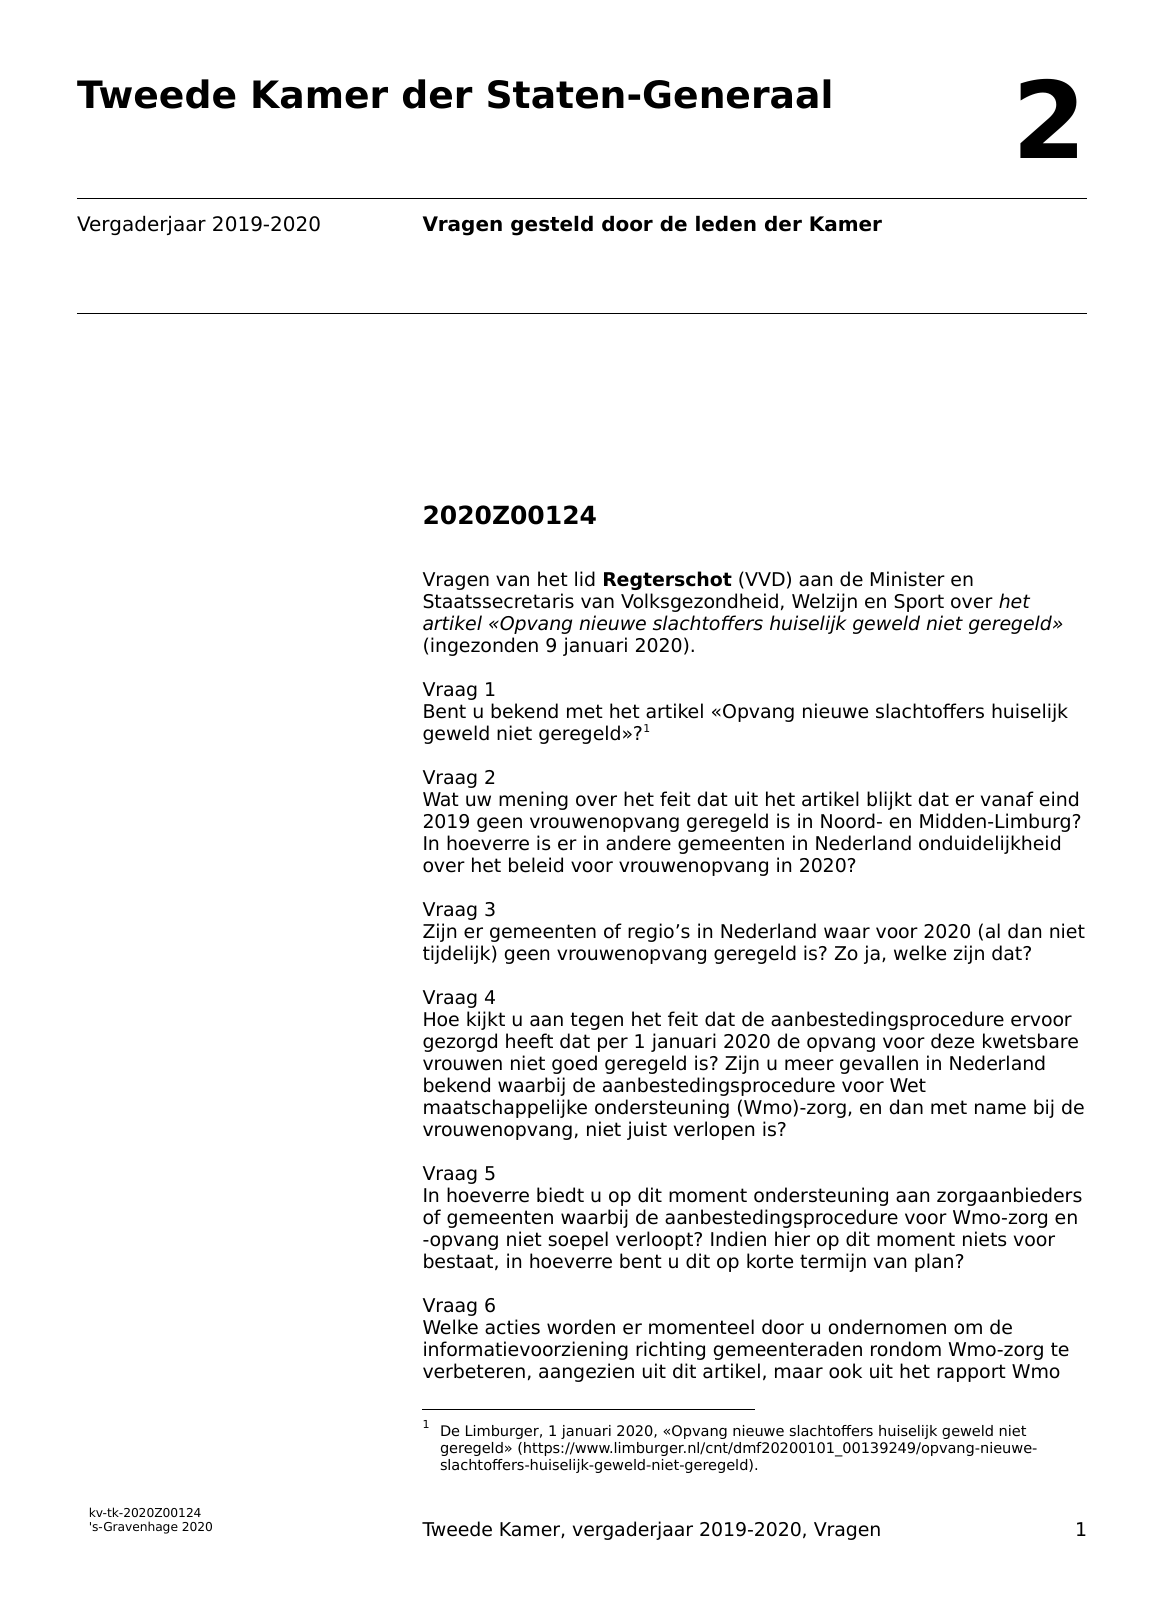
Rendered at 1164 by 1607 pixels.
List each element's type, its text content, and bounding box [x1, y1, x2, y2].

table_cell Vragen gesteld door de leden der Kamer [422, 199, 1087, 313]
text In hoeverre biedt u op dit moment ondersteuning aan zorgaanbieders of gemeenten waarbij de aanbestedingsprocedure voor Wmo-zorg en -opvang niet soepel verloopt? Indien hier op dit moment niets voor bestaat, in hoeverre bent u dit op korte termijn van plan? [422, 1185, 1087, 1273]
text Wat uw mening over het feit dat uit het artikel blijkt dat er vanaf eind 2019 geen vrouwenopvang geregeld is in Noord- en Midden-Limburg? In hoeverre is er in andere gemeenten in Nederland onduidelijkheid over het beleid voor vrouwenopvang in 2020? [422, 789, 1087, 877]
text Vraag 4 [422, 987, 1087, 1009]
text Vraag 2 [422, 767, 1087, 789]
text Zijn er gemeenten of regio’s in Nederland waar voor 2020 (al dan niet tijdelijk) geen vrouwenopvang geregeld is? Zo ja, welke zijn dat? [422, 921, 1087, 965]
text 2020Z00124 [422, 501, 1087, 531]
table_header Tweede Kamer der Staten-Generaal [77, 59, 886, 198]
text De Limburger, 1 januari 2020, «Opvang nieuwe slachtoffers huiselijk geweld niet geregeld» (https://www.limburger.nl/cnt/dmf20200101_00139249/opvang-nieuwe-slachtoffers-huiselijk-geweld-niet-geregeld). [422, 1418, 1087, 1474]
text Bent u bekend met het artikel «Opvang nieuwe slachtoffers huiselijk geweld niet geregeld»? [422, 701, 1087, 745]
text Welke acties worden er momenteel door u ondernomen om de informatievoorziening richting gemeenteraden rondom Wmo-zorg te verbeteren, aangezien uit dit artikel, maar ook uit het rapport Wmo [422, 1317, 1087, 1383]
text Hoe kijkt u aan tegen het feit dat de aanbestedingsprocedure ervoor gezorgd heeft dat per 1 januari 2020 de opvang voor deze kwetsbare vrouwen niet goed geregeld is? Zijn u meer gevallen in Nederland bekend waarbij de aanbestedingsprocedure voor Wet maatschappelijke ondersteuning (Wmo)-zorg, en dan met name bij de vrouwenopvang, niet juist verlopen is? [422, 1009, 1087, 1141]
text 's-Gravenhage 2020 [88, 1520, 323, 1534]
text Vraag 6 [422, 1295, 1087, 1317]
table_cell Vergaderjaar 2019-2020 [77, 199, 422, 313]
table_header 2 [886, 59, 1087, 198]
text kv-tk-2020Z00124 [88, 1506, 323, 1520]
text Vraag 3 [422, 899, 1087, 921]
text Vraag 5 [422, 1163, 1087, 1185]
text Vragen van het lid Regterschot (VVD) aan de Minister en Staatssecretaris van Volksgezondheid, Welzijn en Sport over het artikel «Opvang nieuwe slachtoffers huiselijk geweld niet geregeld» (ingezonden 9 januari 2020). [422, 569, 1087, 657]
text Vraag 1 [422, 679, 1087, 701]
